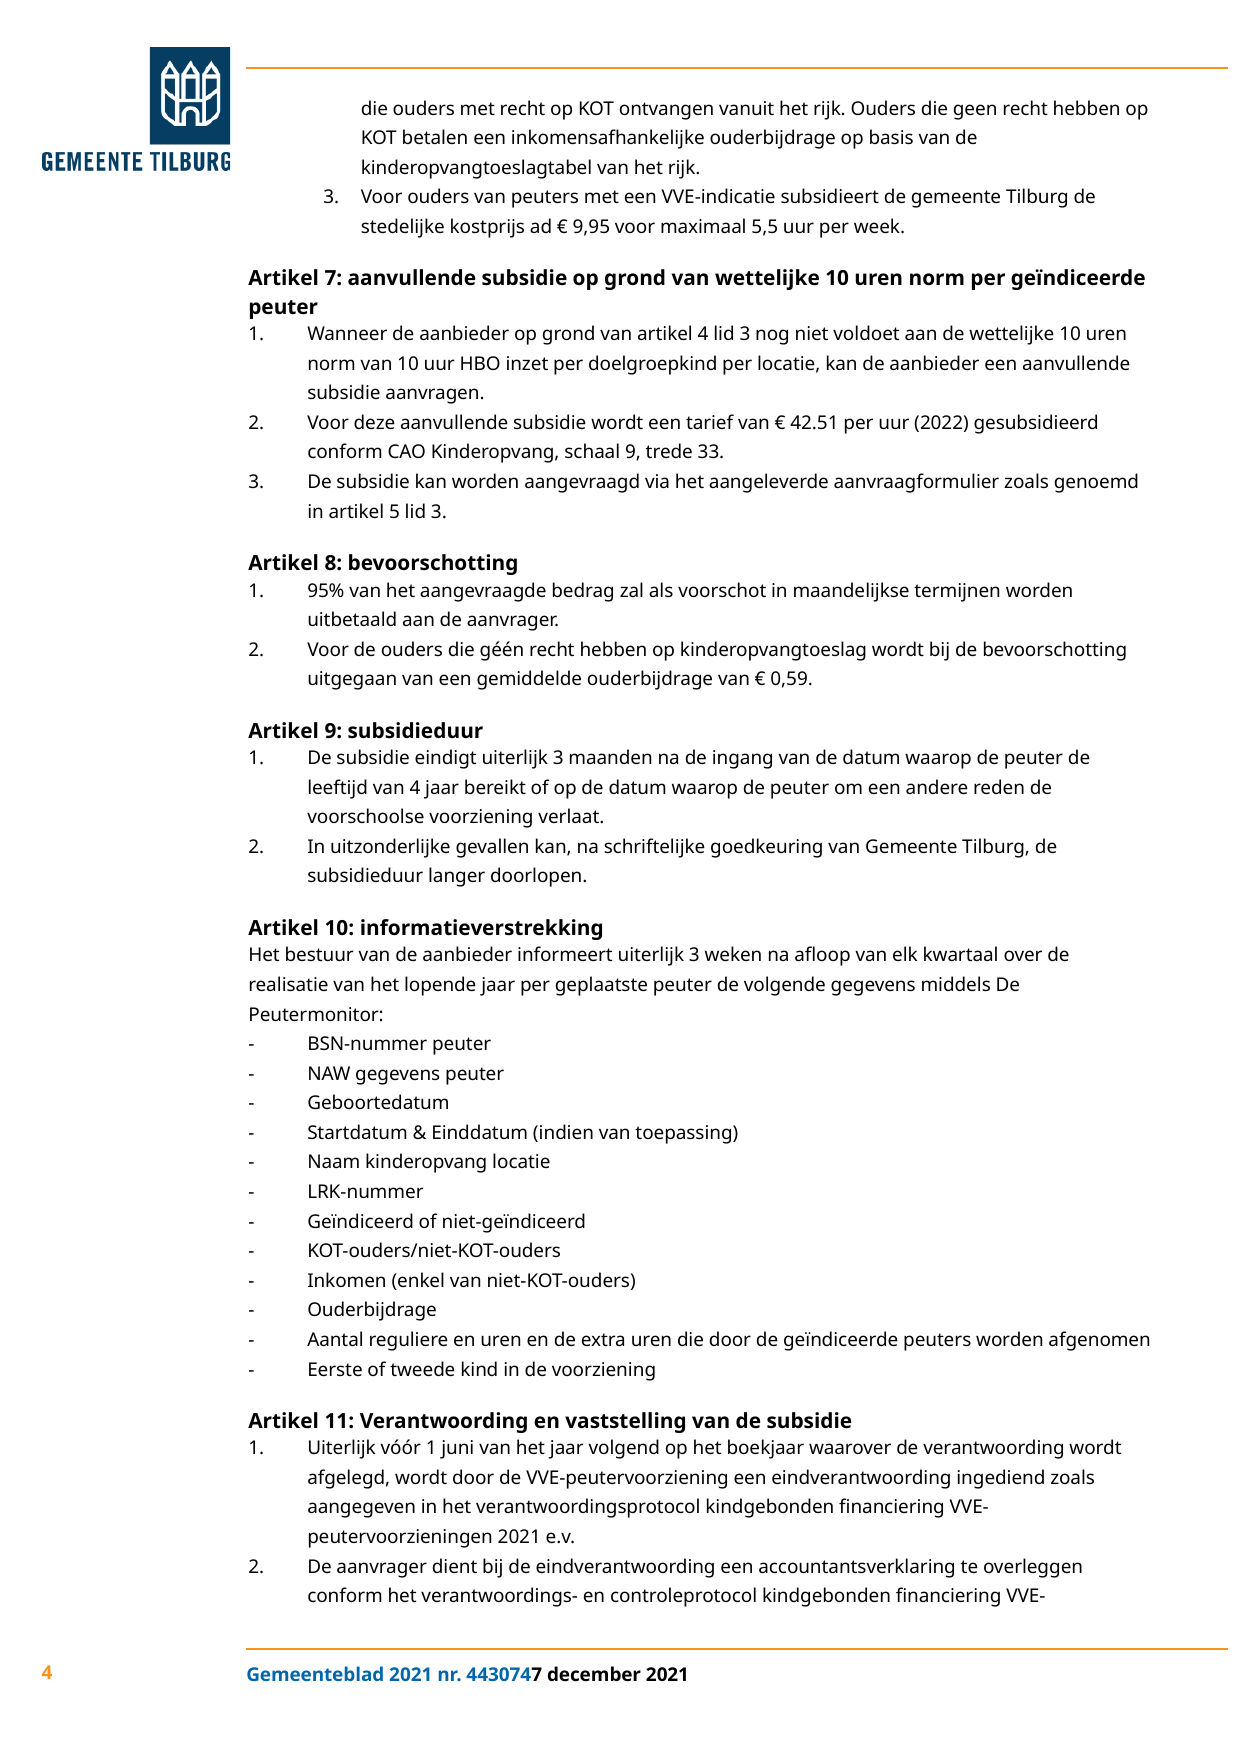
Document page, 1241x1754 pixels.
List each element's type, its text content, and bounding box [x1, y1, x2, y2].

list Eerste of tweede kind in de voorziening [248, 1356, 1152, 1381]
text Artikel 8: bevoorschotting [248, 548, 1152, 577]
text Artikel 9: subsidieduur [248, 716, 1152, 744]
text Artikel 10: informatieverstrekking [248, 913, 1152, 942]
text Artikel 11: Verantwoording en vaststelling van de subsidie [248, 1406, 1152, 1434]
list Startdatum & Einddatum (indien van toepassing) [248, 1119, 1152, 1145]
list Naam kinderopvang locatie [248, 1149, 1152, 1174]
list De aanvrager dient bij de eindverantwoording een accountantsverklaring te overleggen conform het verantwoordings- en controleprotocol kindgebonden financiering VVE- [248, 1553, 1152, 1608]
list die ouders met recht op KOT ontvangen vanuit het rijk. Ouders die geen recht hebben op KOT betalen een inkomensafhankelijke ouderbijdrage op basis van de kinderopvangtoeslagtabel van het rijk. [323, 95, 1152, 180]
list LRK-nummer [248, 1178, 1152, 1204]
list NAW gegevens peuter [248, 1060, 1152, 1086]
list Uiterlijk vóór 1 juni van het jaar volgend op het boekjaar waarover de verantwoording wordt afgelegd, wordt door de VVE-peutervoorziening een eindverantwoording ingediend zoals aangegeven in het verantwoordingsprotocol kindgebonden financiering VVE-peutervoorzieningen 2021 e.v. [248, 1434, 1152, 1549]
picture [41, 47, 231, 172]
list 95% van het aangevraagde bedrag zal als voorschot in maandelijkse termijnen worden uitbetaald aan de aanvrager. [248, 577, 1152, 632]
list De subsidie eindigt uiterlijk 3 maanden na de ingang van de datum waarop de peuter de leeftijd van 4 jaar bereikt of op de datum waarop de peuter om een andere reden de voorschoolse voorziening verlaat. [248, 744, 1152, 829]
list Geïndiceerd of niet-geïndiceerd [248, 1208, 1152, 1233]
list KOT-ouders/niet-KOT-ouders [248, 1237, 1152, 1263]
text Het bestuur van de aanbieder informeert uiterlijk 3 weken na afloop van elk kwartaal over de realisatie van het lopende jaar per geplaatste peuter de volgende gegevens middels De Peutermonitor: [248, 942, 1152, 1026]
list Aantal reguliere en uren en de extra uren die door de geïndiceerde peuters worden afgenomen [248, 1326, 1152, 1352]
list BSN-nummer peuter [248, 1030, 1152, 1056]
list In uitzonderlijke gevallen kan, na schriftelijke goedkeuring van Gemeente Tilburg, de subsidieduur langer doorlopen. [248, 833, 1152, 888]
list Ouderbijdrage [248, 1297, 1152, 1322]
list Geboortedatum [248, 1089, 1152, 1115]
list De subsidie kan worden aangevraagd via het aangeleverde aanvraagformulier zoals genoemd in artikel 5 lid 3. [248, 468, 1152, 524]
list Wanneer de aanbieder op grond van artikel 4 lid 3 nog niet voldoet aan de wettelijke 10 uren norm van 10 uur HBO inzet per doelgroepkind per locatie, kan de aanbieder een aanvullende subsidie aanvragen. [248, 320, 1152, 405]
text Artikel 7: aanvullende subsidie op grond van wettelijke 10 uren norm per geïndiceerde peuter [248, 263, 1152, 320]
list Inkomen (enkel van niet-KOT-ouders) [248, 1267, 1152, 1293]
list Voor de ouders die géén recht hebben op kinderopvangtoeslag wordt bij de bevoorschotting uitgegaan van een gemiddelde ouderbijdrage van € 0,59. [248, 636, 1152, 691]
list Voor ouders van peuters met een VVE-indicatie subsidieert de gemeente Tilburg de stedelijke kostprijs ad € 9,95 voor maximaal 5,5 uur per week. [323, 183, 1152, 239]
list Voor deze aanvullende subsidie wordt een tarief van € 42.51 per uur (2022) gesubsidieerd conform CAO Kinderopvang, schaal 9, trede 33. [248, 409, 1152, 464]
